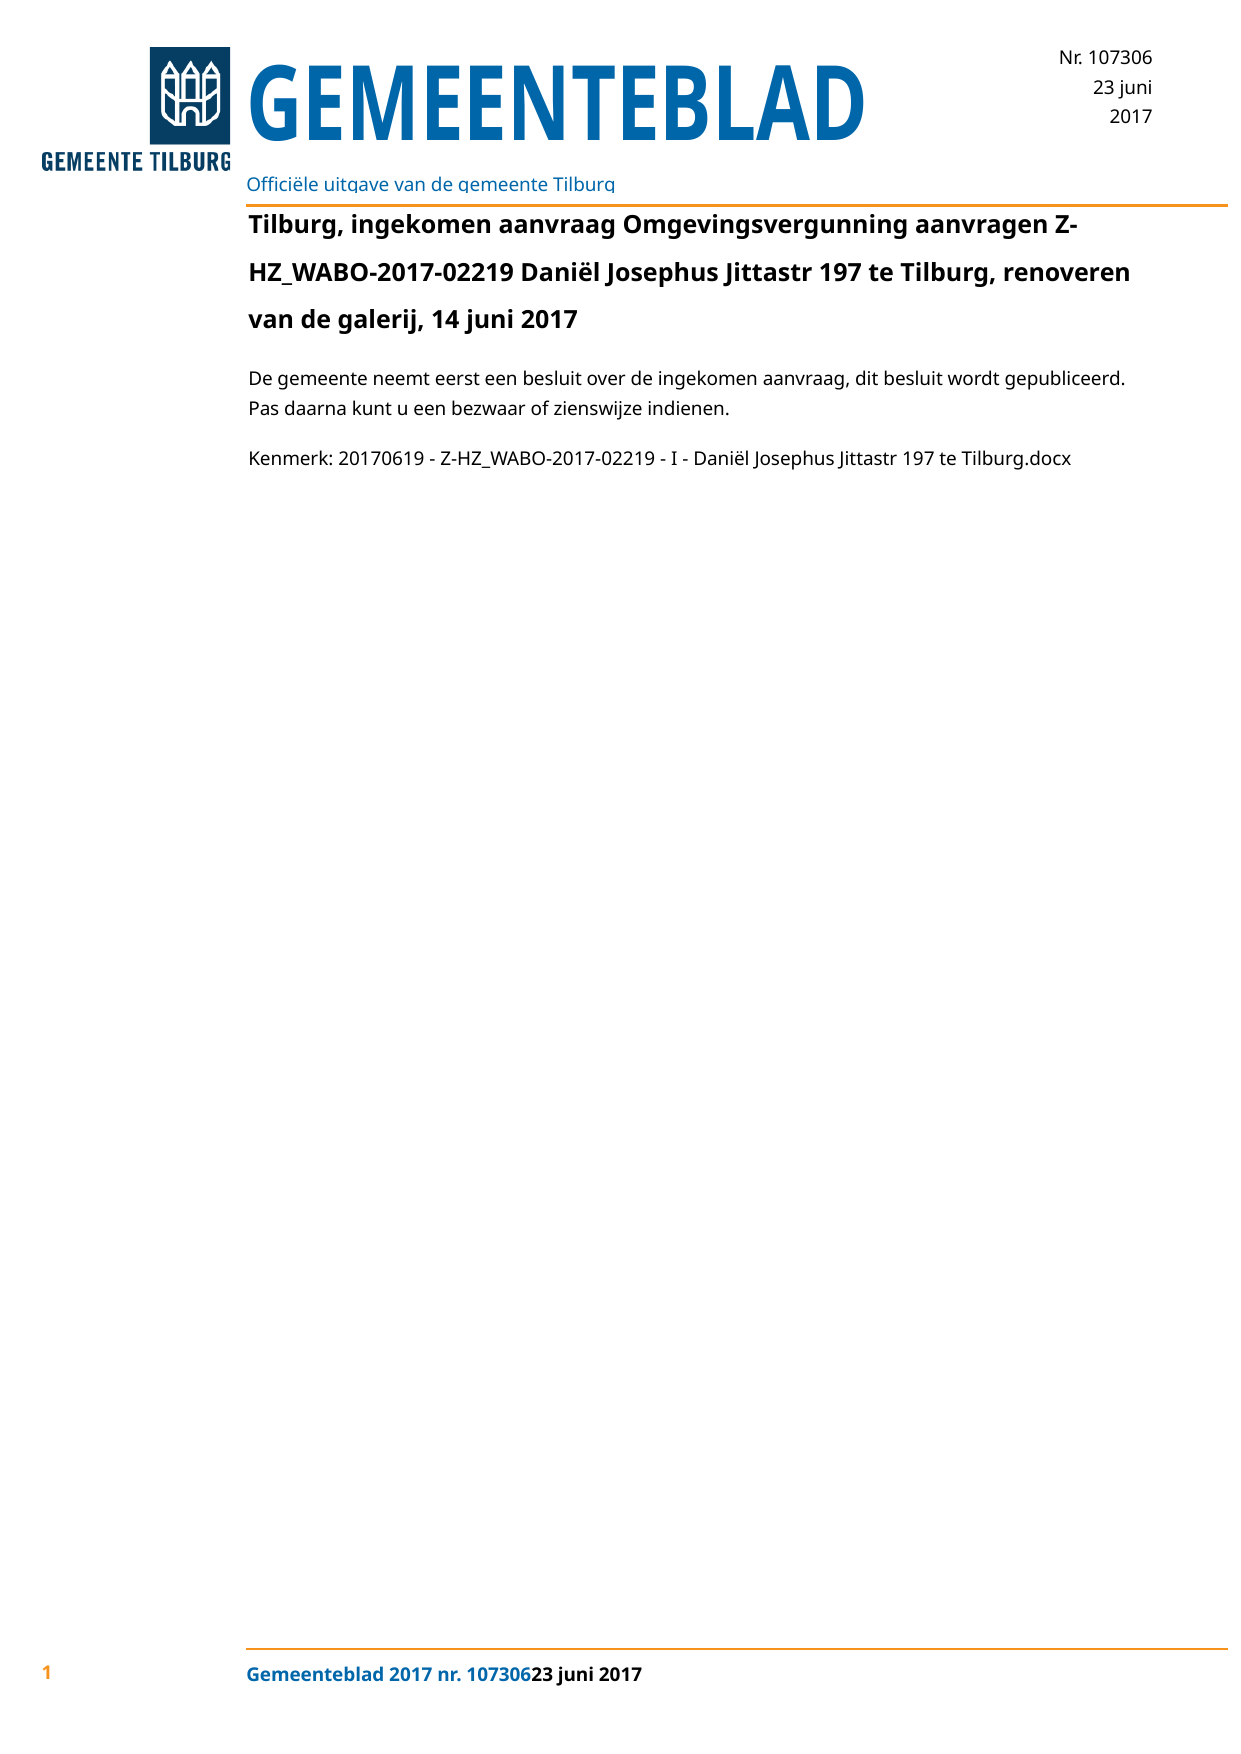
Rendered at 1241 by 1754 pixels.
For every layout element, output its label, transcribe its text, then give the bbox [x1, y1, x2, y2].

picture [41, 47, 231, 172]
text De gemeente neemt eerst een besluit over de ingekomen aanvraag, dit besluit wordt gepubliceerd. Pas daarna kunt u een bezwaar of zienswijze indienen. [248, 366, 1152, 421]
text Kenmerk: 20170619 - Z-HZ_WABO-2017-02219 - I - Daniël Josephus Jittastr 197 te Tilburg.docx [248, 446, 1152, 471]
text Tilburg, ingekomen aanvraag Omgevingsvergunning aanvragen Z-HZ_WABO-2017-02219 Daniël Josephus Jittastr 197 te Tilburg, renoveren van de galerij, 14 juni 2017 [248, 207, 1152, 336]
